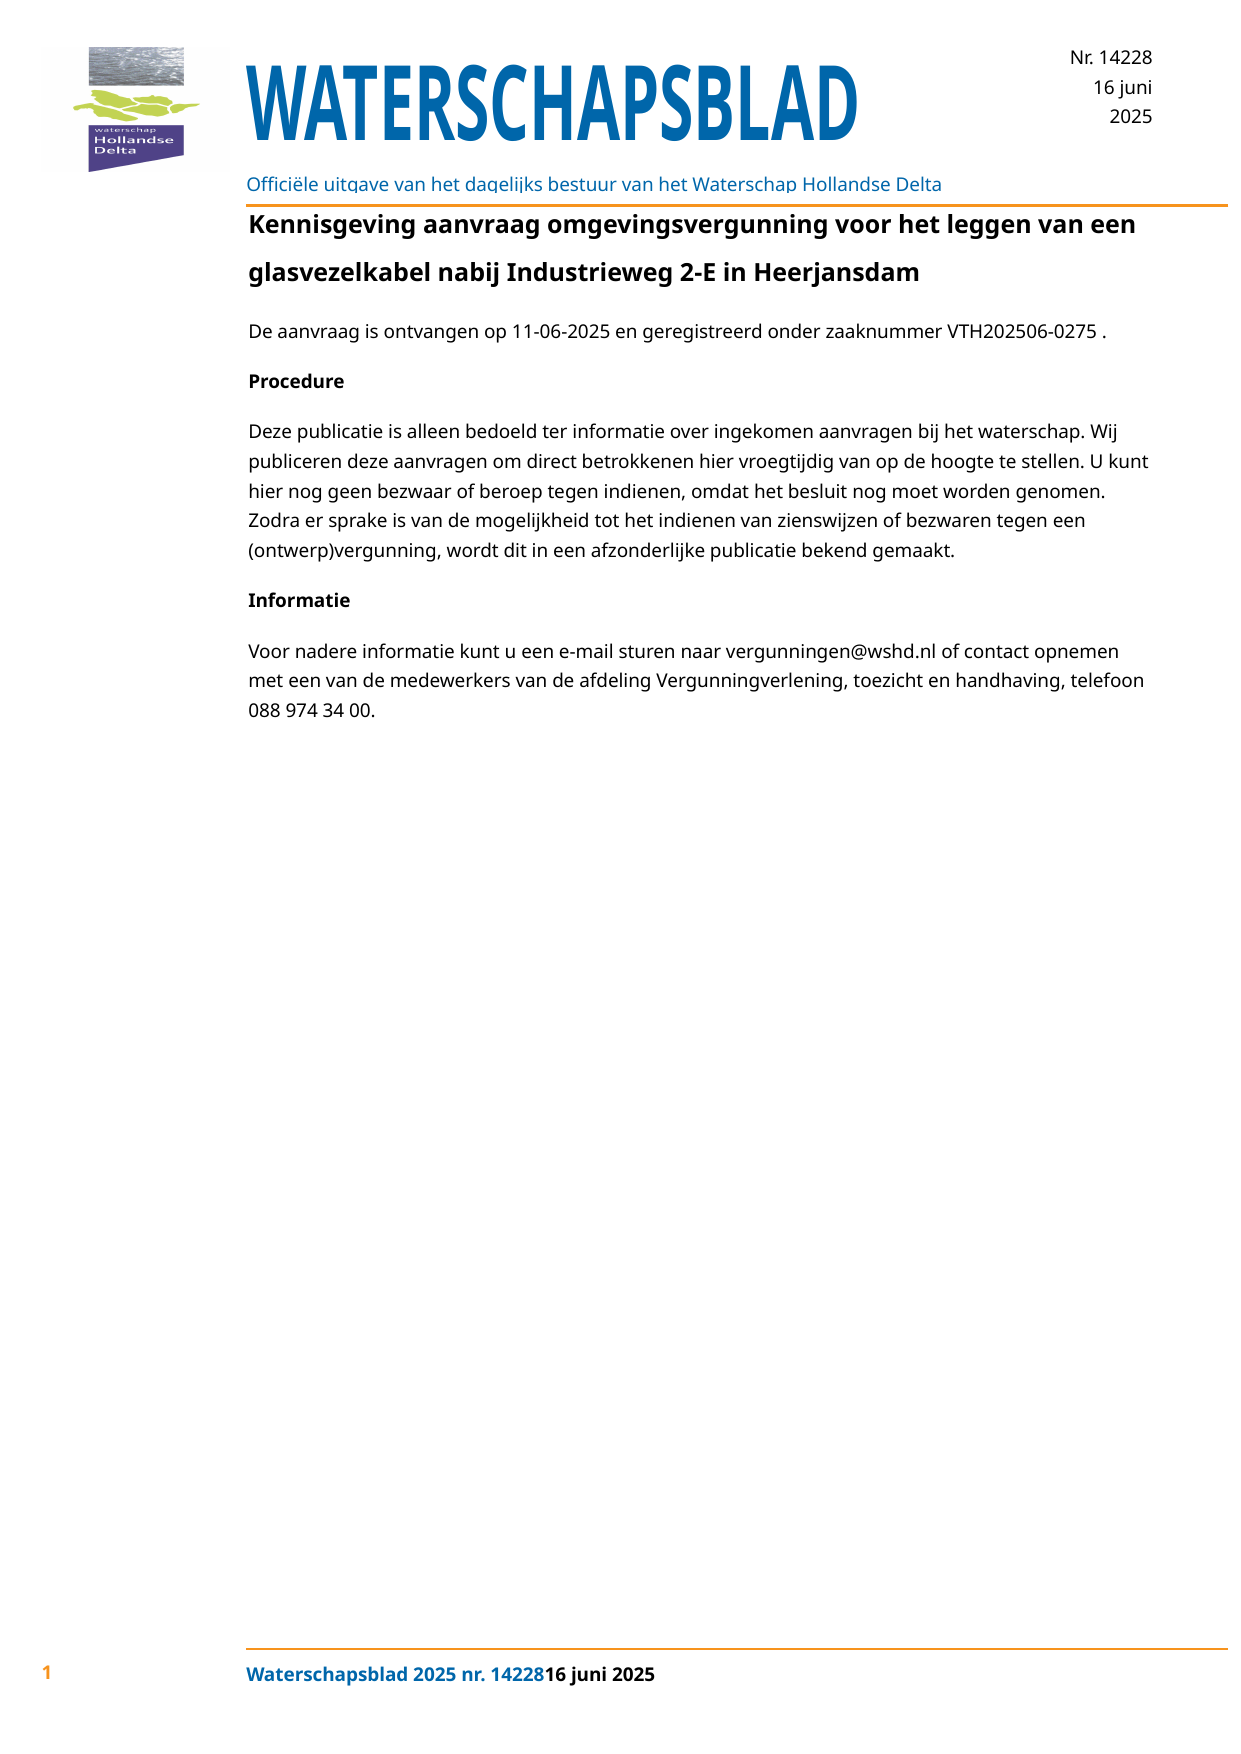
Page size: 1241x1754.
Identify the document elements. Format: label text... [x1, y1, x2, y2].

text Deze publicatie is alleen bedoeld ter informatie over ingekomen aanvragen bij het waterschap. Wij publiceren deze aanvragen om direct betrokkenen hier vroegtijdig van op de hoogte te stellen. U kunt hier nog geen bezwaar of beroep tegen indienen, omdat het besluit nog moet worden genomen. Zodra er sprake is van de mogelijkheid tot het indienen van zienswijzen of bezwaren tegen een (ontwerp)vergunning, wordt dit in een afzonderlijke publicatie bekend gemaakt. [248, 419, 1152, 563]
text Kennisgeving aanvraag omgevingsvergunning voor het leggen van een glasvezelkabel nabij Industrieweg 2-E in Heerjansdam [248, 207, 1152, 288]
picture [41, 47, 231, 172]
text Procedure [248, 368, 1152, 394]
text Informatie [248, 587, 1152, 613]
text De aanvraag is ontvangen op 11-06-2025 en geregistreerd onder zaaknummer VTH202506-0275 . [248, 318, 1152, 344]
text Voor nadere informatie kunt u een e-mail sturen naar vergunningen@wshd.nl of contact opnemen met een van de medewerkers van de afdeling Vergunningverlening, toezicht en handhaving, telefoon 088 974 34 00. [248, 638, 1152, 723]
